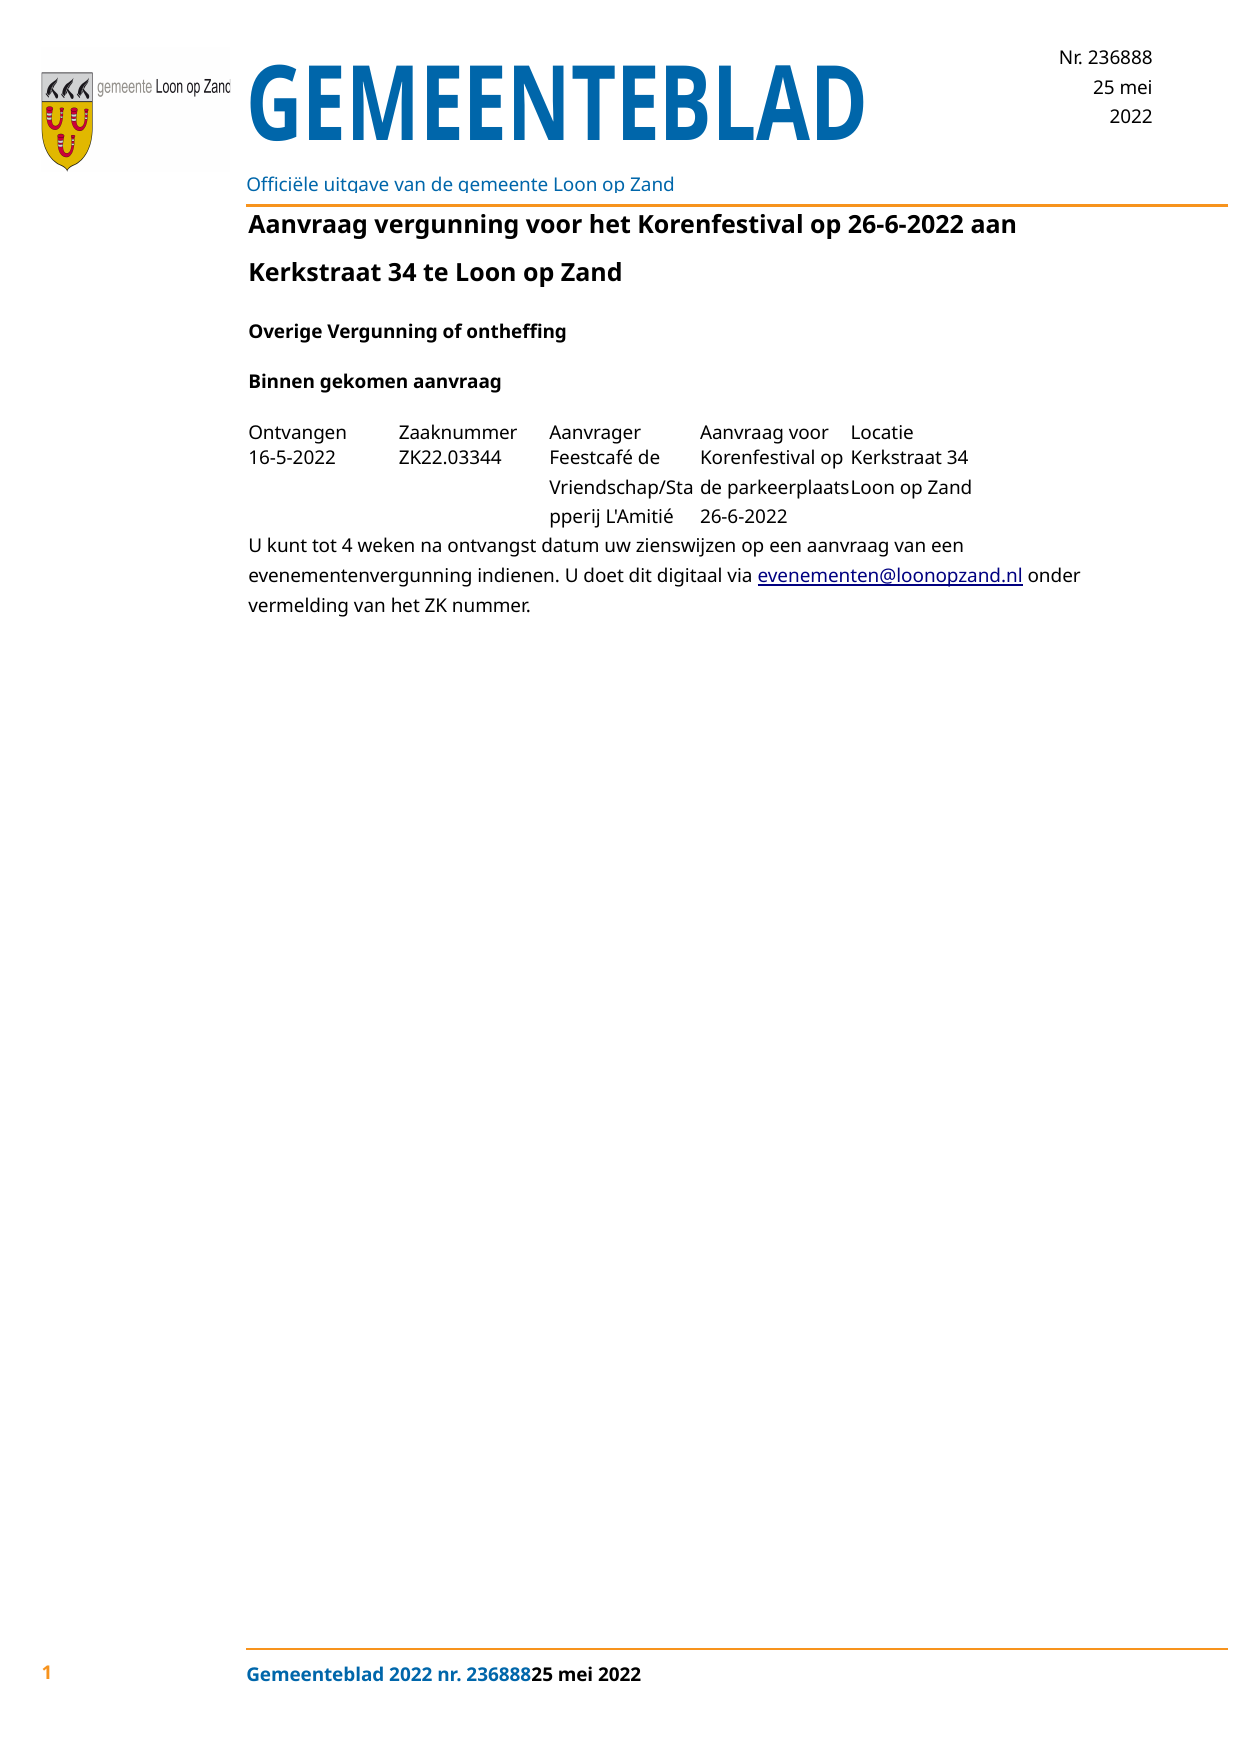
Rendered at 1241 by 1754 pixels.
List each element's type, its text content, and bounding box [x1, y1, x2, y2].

text U kunt tot 4 weken na ontvangst datum uw zienswijzen op een aanvraag van een evenementenvergunning indienen. U doet dit digitaal via evenementen@loonopzand.nl onder vermelding van het ZK nummer. [248, 533, 1152, 618]
text Aanvraag vergunning voor het Korenfestival op 26-6-2022 aan Kerkstraat 34 te Loon op Zand [248, 207, 1152, 288]
picture [41, 47, 231, 172]
table_header Aanvraag voor [700, 419, 850, 444]
table_header Locatie [850, 419, 1001, 444]
table_cell Kerkstraat 34 Loon op Zand [850, 445, 1001, 529]
table_cell [1001, 445, 1152, 529]
table_cell Feestcafé de Vriendschap/Stapperij L'Amitié [549, 445, 700, 529]
text Binnen gekomen aanvraag [248, 368, 1152, 394]
table_header Aanvrager [549, 419, 700, 444]
table_cell ZK22.03344 [399, 445, 549, 529]
table_header Zaaknummer [399, 419, 549, 444]
text Overige Vergunning of ontheffing [248, 318, 1152, 344]
table_cell Korenfestival op de parkeerplaats 26-6-2022 [700, 445, 850, 529]
table_header Ontvangen [248, 419, 398, 444]
table_header [1001, 419, 1152, 444]
table_cell 16-5-2022 [248, 445, 398, 529]
